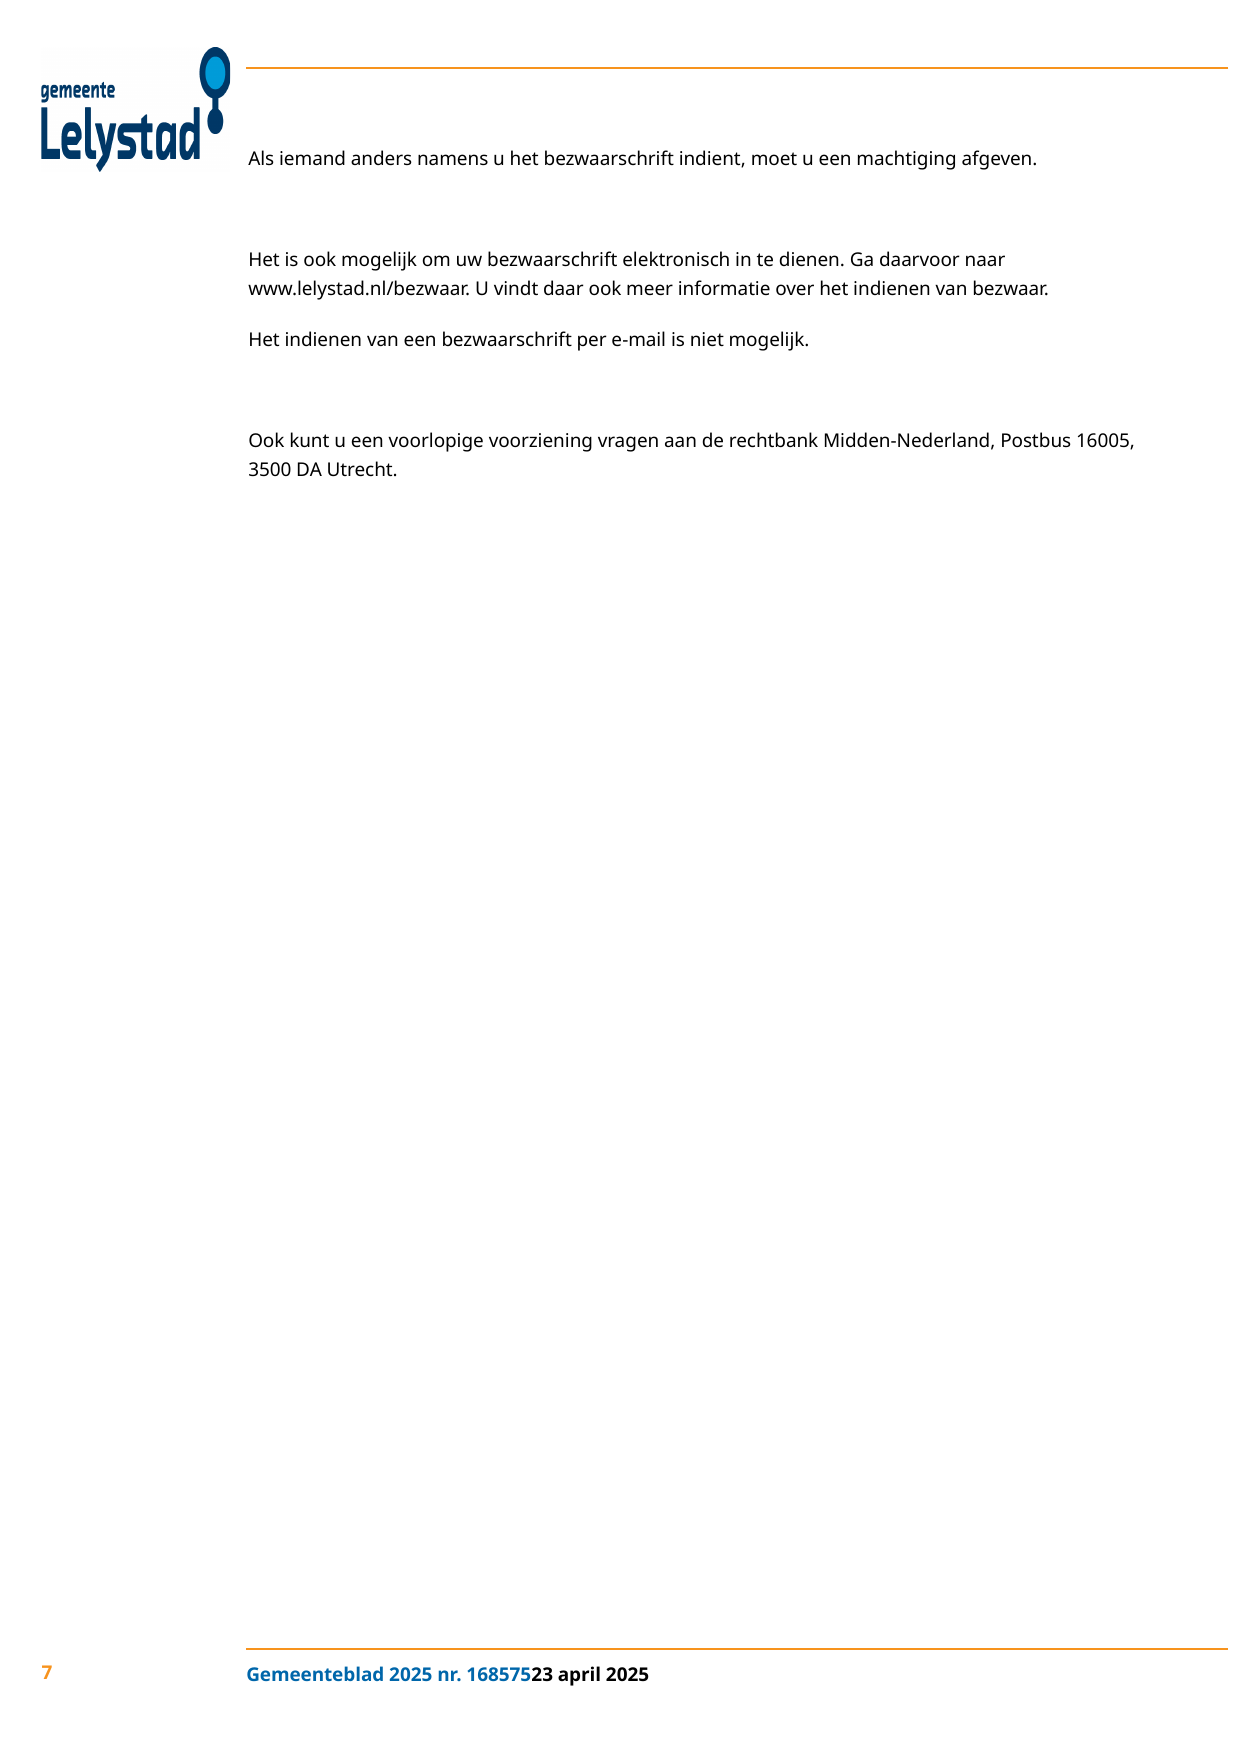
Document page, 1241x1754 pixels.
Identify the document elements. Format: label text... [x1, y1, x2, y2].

text Het is ook mogelijk om uw bezwaarschrift elektronisch in te dienen. Ga daarvoor naar www.lelystad.nl/bezwaar. U vindt daar ook meer informatie over het indienen van bezwaar. [248, 246, 1152, 301]
text Als iemand anders namens u het bezwaarschrift indient, moet u een machtiging afgeven. [248, 145, 1152, 171]
picture [41, 47, 231, 172]
text Het indienen van een bezwaarschrift per e-mail is niet mogelijk. [248, 326, 1152, 352]
text Ook kunt u een voorlopige voorziening vragen aan de rechtbank Midden-Nederland, Postbus 16005, 3500 DA Utrecht. [248, 427, 1152, 482]
